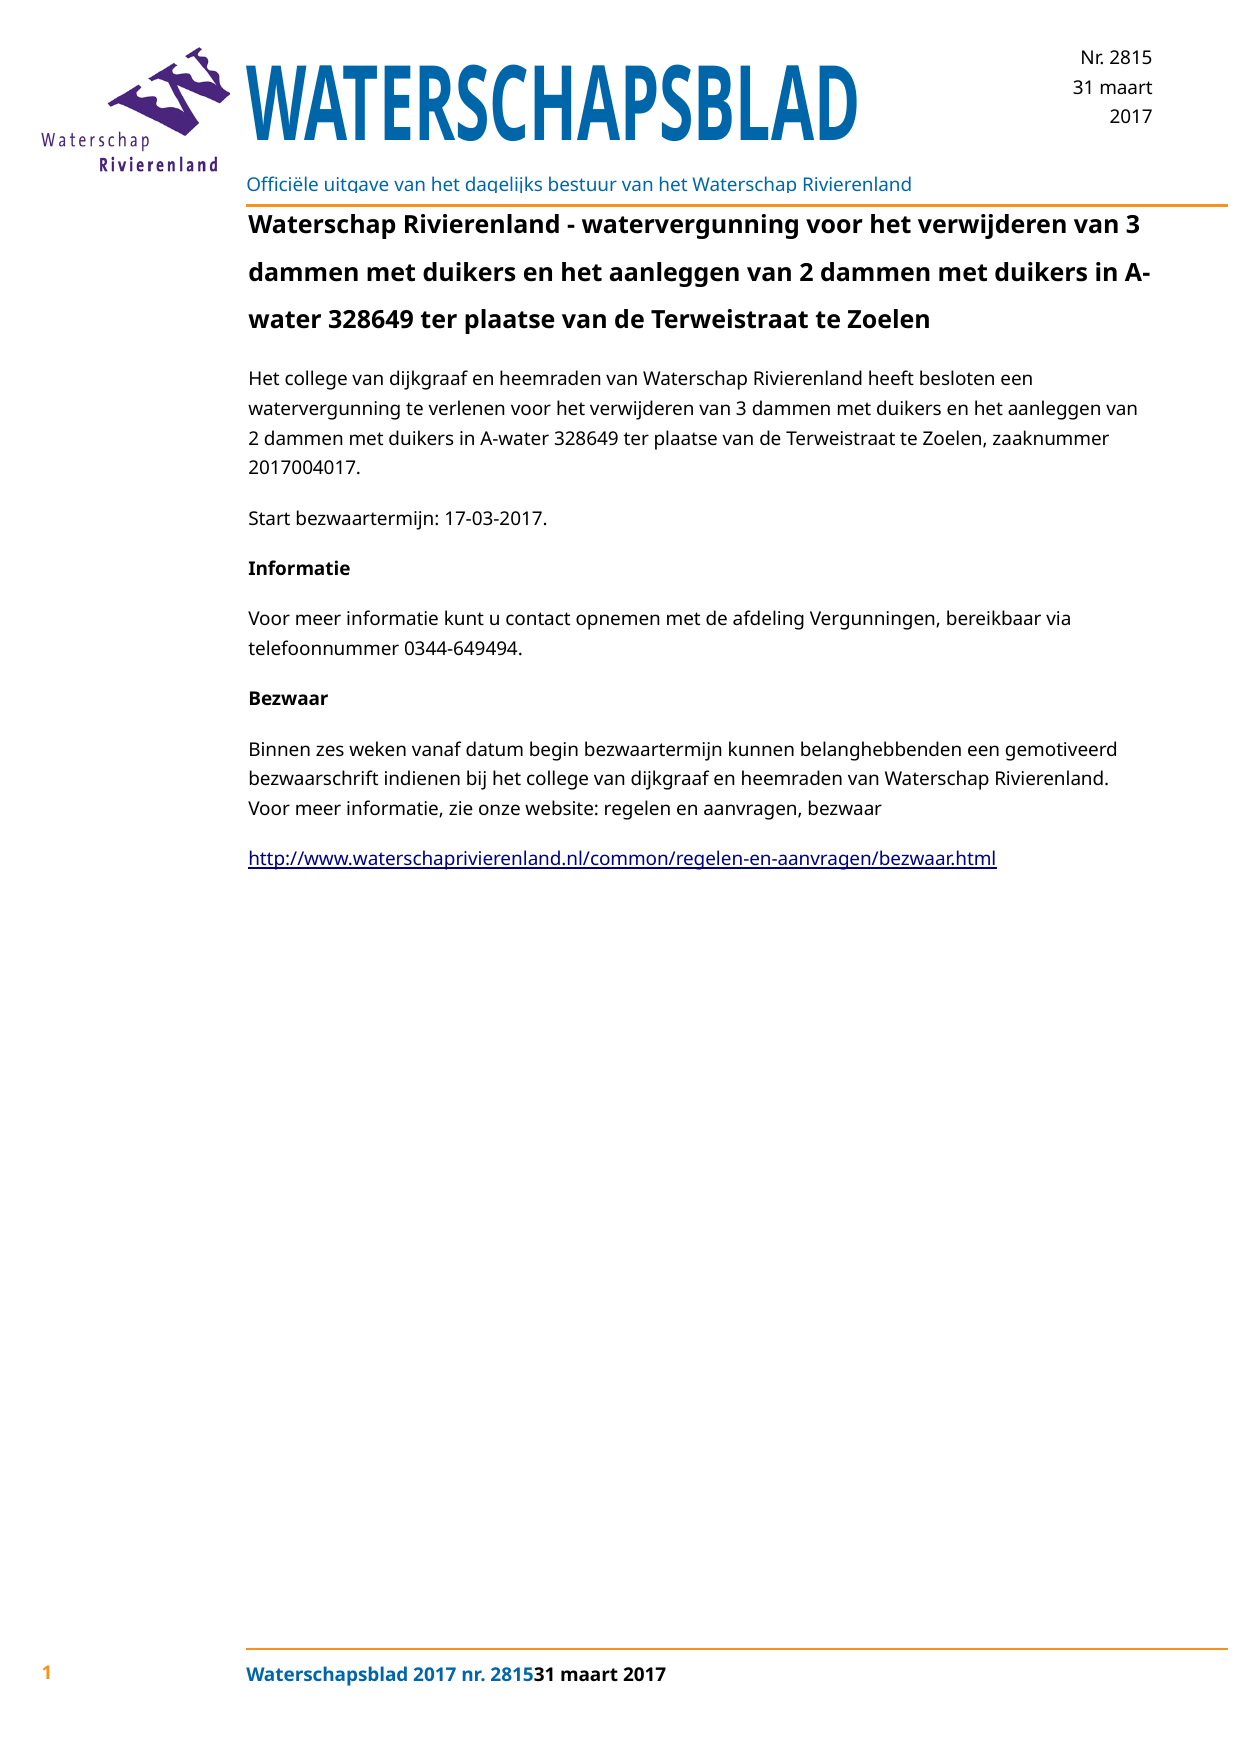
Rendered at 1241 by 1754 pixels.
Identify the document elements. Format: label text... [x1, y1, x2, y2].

text Informatie [248, 555, 1152, 581]
text Voor meer informatie kunt u contact opnemen met de afdeling Vergunningen, bereikbaar via telefoonnummer 0344-649494. [248, 606, 1152, 661]
text Waterschap Rivierenland - watervergunning voor het verwijderen van 3 dammen met duikers en het aanleggen van 2 dammen met duikers in A-water 328649 ter plaatse van de Terweistraat te Zoelen [248, 207, 1152, 336]
picture [41, 47, 231, 172]
text Start bezwaartermijn: 17-03-2017. [248, 505, 1152, 530]
text Het college van dijkgraaf en heemraden van Waterschap Rivierenland heeft besloten een watervergunning te verlenen voor het verwijderen van 3 dammen met duikers en het aanleggen van 2 dammen met duikers in A-water 328649 ter plaatse van de Terweistraat te Zoelen, zaaknummer 2017004017. [248, 366, 1152, 480]
text Bezwaar [248, 686, 1152, 711]
text Binnen zes weken vanaf datum begin bezwaartermijn kunnen belanghebbenden een gemotiveerd bezwaarschrift indienen bij het college van dijkgraaf en heemraden van Waterschap Rivierenland. Voor meer informatie, zie onze website: regelen en aanvragen, bezwaar [248, 736, 1152, 821]
text http://www.waterschaprivierenland.nl/common/regelen-en-aanvragen/bezwaar.html [248, 846, 1152, 871]
